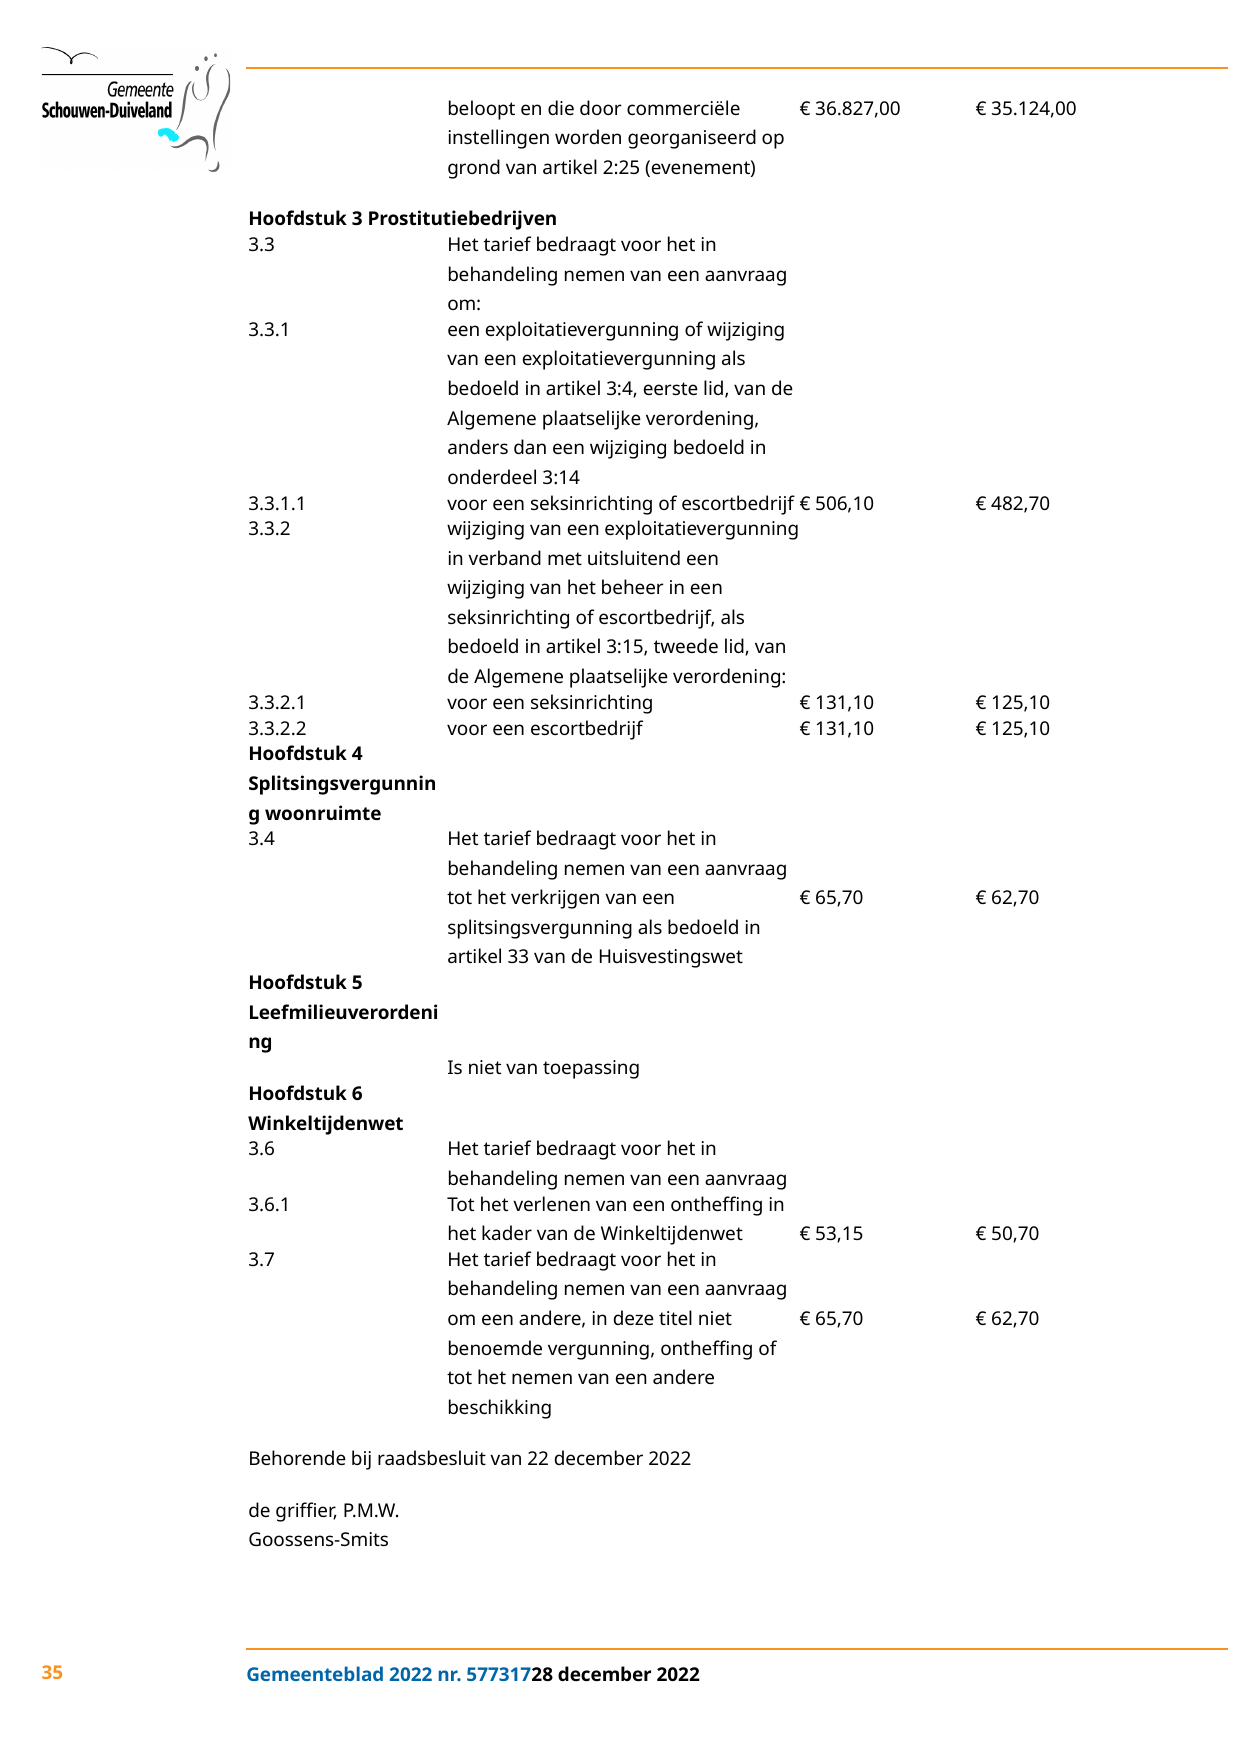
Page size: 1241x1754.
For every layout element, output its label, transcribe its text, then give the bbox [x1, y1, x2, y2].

table_cell € 125,10 [975, 689, 1152, 715]
table_cell [248, 1420, 447, 1445]
table_cell [975, 1497, 1152, 1552]
table_cell [447, 1497, 799, 1552]
table_cell Tot het verlenen van een ontheffing in het kader van de Winkeltijdenwet [447, 1191, 799, 1246]
table_cell Het tarief bedraagt voor het in behandeling nemen van een aanvraag om: [447, 231, 799, 316]
table_cell [975, 1080, 1152, 1135]
table_cell € 125,10 [975, 715, 1152, 741]
table_cell 3.3.2.1 [248, 689, 447, 715]
table_cell Het tarief bedraagt voor het in behandeling nemen van een aanvraag [447, 1135, 799, 1191]
table_cell € 62,70 [975, 825, 1152, 969]
table_cell 3.3.2 [248, 515, 447, 689]
table_cell Behorende bij raadsbesluit van 22 december 2022 [248, 1445, 799, 1471]
table_cell [799, 205, 975, 231]
table_cell Hoofdstuk 6 Winkeltijdenwet [248, 1080, 447, 1135]
table_cell [799, 515, 975, 689]
table_cell Hoofdstuk 5 Leefmilieuverordening [248, 970, 447, 1054]
table_cell een exploitatievergunning of wijziging van een exploitatievergunning als bedoeld in artikel 3:4, eerste lid, van de Algemene plaatselijke verordening, anders dan een wijziging bedoeld in onderdeel 3:14 [447, 316, 799, 490]
table_cell € 35.124,00 [975, 95, 1152, 180]
table_cell 3.7 [248, 1246, 447, 1420]
table_cell voor een seksinrichting [447, 689, 799, 715]
table_cell [975, 515, 1152, 689]
table_cell [975, 205, 1152, 231]
table_cell de griffier, P.M.W. Goossens-Smits [248, 1497, 447, 1552]
table_cell € 36.827,00 [799, 95, 975, 180]
table_cell [447, 180, 799, 205]
table_cell [447, 970, 799, 1054]
table_cell [799, 231, 975, 316]
table_cell [799, 1420, 975, 1445]
table_cell [975, 970, 1152, 1054]
table_cell 3.3.2.2 [248, 715, 447, 741]
table_cell € 65,70 [799, 825, 975, 969]
table_cell € 506,10 [799, 490, 975, 515]
table_cell 3.6.1 [248, 1191, 447, 1246]
table_cell voor een seksinrichting of escortbedrijf [447, 490, 799, 515]
table_cell [799, 1497, 975, 1552]
table_cell [799, 741, 975, 825]
table_cell [975, 741, 1152, 825]
table_cell [975, 1420, 1152, 1445]
table_cell [799, 316, 975, 490]
table_cell [799, 1080, 975, 1135]
table_cell [799, 180, 975, 205]
table_cell [975, 1054, 1152, 1080]
table_cell [248, 1471, 447, 1497]
table_cell Hoofdstuk 4 Splitsingsvergunning woonruimte [248, 741, 447, 825]
table_cell [447, 1471, 799, 1497]
table_cell € 65,70 [799, 1246, 975, 1420]
table_cell beloopt en die door commerciële instellingen worden georganiseerd op grond van artikel 2:25 (evenement) [447, 95, 799, 180]
table_cell [799, 970, 975, 1054]
table_cell [248, 95, 447, 180]
table_cell [975, 1471, 1152, 1497]
table_cell [975, 180, 1152, 205]
table_cell € 482,70 [975, 490, 1152, 515]
table_cell Is niet van toepassing [447, 1054, 799, 1080]
table_cell 3.3.1 [248, 316, 447, 490]
table_cell € 131,10 [799, 689, 975, 715]
table_cell € 53,15 [799, 1191, 975, 1246]
table_cell € 50,70 [975, 1191, 1152, 1246]
table_cell [975, 1135, 1152, 1191]
table_cell [248, 180, 447, 205]
table_cell [447, 741, 799, 825]
table_cell [248, 1054, 447, 1080]
table_cell 3.4 [248, 825, 447, 969]
table_cell [975, 316, 1152, 490]
table_cell [799, 1054, 975, 1080]
table_cell [975, 1445, 1152, 1471]
table_cell [799, 1471, 975, 1497]
table_cell [447, 1420, 799, 1445]
table_cell [799, 1135, 975, 1191]
table_cell 3.6 [248, 1135, 447, 1191]
table_cell voor een escortbedrijf [447, 715, 799, 741]
table_cell wijziging van een exploitatievergunning in verband met uitsluitend een wijziging van het beheer in een seksinrichting of escortbedrijf, als bedoeld in artikel 3:15, tweede lid, van de Algemene plaatselijke verordening: [447, 515, 799, 689]
table_cell € 62,70 [975, 1246, 1152, 1420]
table_cell [447, 1080, 799, 1135]
table_cell [975, 231, 1152, 316]
table_cell € 131,10 [799, 715, 975, 741]
picture [41, 47, 231, 172]
table_cell [799, 1445, 975, 1471]
table_cell Het tarief bedraagt voor het in behandeling nemen van een aanvraag tot het verkrijgen van een splitsingsvergunning als bedoeld in artikel 33 van de Huisvestingswet [447, 825, 799, 969]
table_cell Het tarief bedraagt voor het in behandeling nemen van een aanvraag om een andere, in deze titel niet benoemde vergunning, ontheffing of tot het nemen van een andere beschikking [447, 1246, 799, 1420]
table_cell Hoofdstuk 3 Prostitutiebedrijven [248, 205, 799, 231]
table_cell 3.3 [248, 231, 447, 316]
table_cell 3.3.1.1 [248, 490, 447, 515]
